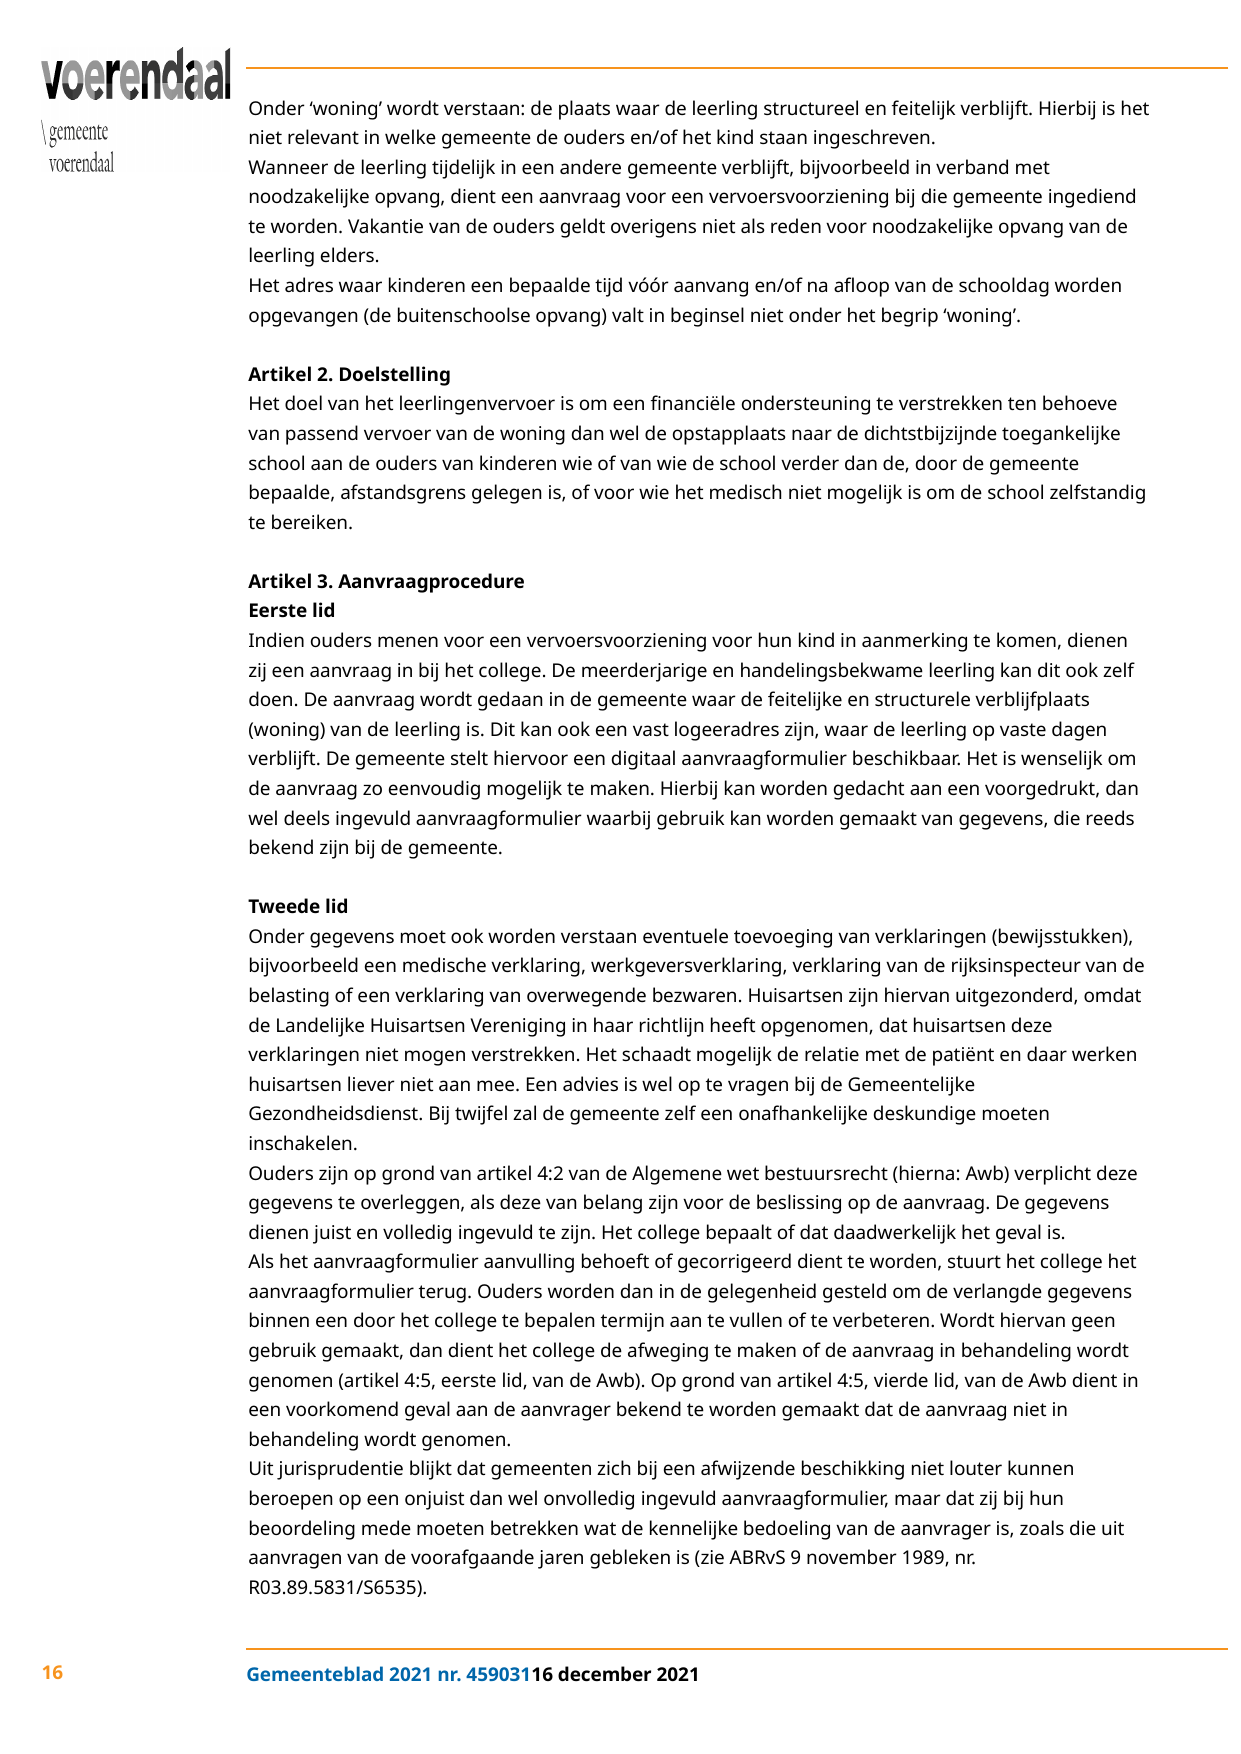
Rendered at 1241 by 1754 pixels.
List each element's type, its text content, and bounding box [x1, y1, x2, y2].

text Eerste lid [248, 598, 1152, 623]
text Ouders zijn op grond van artikel 4:2 van de Algemene wet bestuursrecht (hierna: Awb) verplicht deze gegevens te overleggen, als deze van belang zijn voor de beslissing op de aanvraag. De gegevens dienen juist en volledig ingevuld te zijn. Het college bepaalt of dat daadwerkelijk het geval is. [248, 1160, 1152, 1245]
text Onder ‘woning’ wordt verstaan: de plaats waar de leerling structureel en feitelijk verblijft. Hierbij is het niet relevant in welke gemeente de ouders en/of het kind staan ingeschreven. [248, 95, 1152, 150]
picture [41, 47, 231, 172]
text Indien ouders menen voor een vervoersvoorziening voor hun kind in aanmerking te komen, dienen zij een aanvraag in bij het college. De meerderjarige en handelingsbekwame leerling kan dit ook zelf doen. De aanvraag wordt gedaan in de gemeente waar de feitelijke en structurele verblijfplaats (woning) van de leerling is. Dit kan ook een vast logeeradres zijn, waar de leerling op vaste dagen verblijft. De gemeente stelt hiervoor een digitaal aanvraagformulier beschikbaar. Het is wenselijk om de aanvraag zo eenvoudig mogelijk te maken. Hierbij kan worden gedacht aan een voorgedrukt, dan wel deels ingevuld aanvraagformulier waarbij gebruik kan worden gemaakt van gegevens, die reeds bekend zijn bij de gemeente. [248, 627, 1152, 860]
text Het adres waar kinderen een bepaalde tijd vóór aanvang en/of na afloop van de schooldag worden opgevangen (de buitenschoolse opvang) valt in beginsel niet onder het begrip ‘woning’. [248, 272, 1152, 328]
text Artikel 2. Doelstelling [248, 361, 1152, 387]
text Wanneer de leerling tijdelijk in een andere gemeente verblijft, bijvoorbeeld in verband met noodzakelijke opvang, dient een aanvraag voor een vervoersvoorziening bij die gemeente ingediend te worden. Vakantie van de ouders geldt overigens niet als reden voor noodzakelijke opvang van de leerling elders. [248, 154, 1152, 268]
text Als het aanvraagformulier aanvulling behoeft of gecorrigeerd dient te worden, stuurt het college het aanvraagformulier terug. Ouders worden dan in de gelegenheid gesteld om de verlangde gegevens binnen een door het college te bepalen termijn aan te vullen of te verbeteren. Wordt hiervan geen gebruik gemaakt, dan dient het college de afweging te maken of de aanvraag in behandeling wordt genomen (artikel 4:5, eerste lid, van de Awb). Op grond van artikel 4:5, vierde lid, van de Awb dient in een voorkomend geval aan de aanvrager bekend te worden gemaakt dat de aanvraag niet in behandeling wordt genomen. [248, 1248, 1152, 1452]
text Artikel 3. Aanvraagprocedure [248, 568, 1152, 594]
text Het doel van het leerlingenvervoer is om een financiële ondersteuning te verstrekken ten behoeve van passend vervoer van de woning dan wel de opstapplaats naar de dichtstbijzijnde toegankelijke school aan de ouders van kinderen wie of van wie de school verder dan de, door de gemeente bepaalde, afstandsgrens gelegen is, of voor wie het medisch niet mogelijk is om de school zelfstandig te bereiken. [248, 391, 1152, 535]
text Tweede lid [248, 893, 1152, 919]
text Onder gegevens moet ook worden verstaan eventuele toevoeging van verklaringen (bewijsstukken), bijvoorbeeld een medische verklaring, werkgeversverklaring, verklaring van de rijksinspecteur van de belasting of een verklaring van overwegende bezwaren. Huisartsen zijn hiervan uitgezonderd, omdat de Landelijke Huisartsen Vereniging in haar richtlijn heeft opgenomen, dat huisartsen deze verklaringen niet mogen verstrekken. Het schaadt mogelijk de relatie met de patiënt en daar werken huisartsen liever niet aan mee. Een advies is wel op te vragen bij de Gemeentelijke Gezondheidsdienst. Bij twijfel zal de gemeente zelf een onafhankelijke deskundige moeten inschakelen. [248, 923, 1152, 1156]
text Uit jurisprudentie blijkt dat gemeenten zich bij een afwijzende beschikking niet louter kunnen beroepen op een onjuist dan wel onvolledig ingevuld aanvraagformulier, maar dat zij bij hun beoordeling mede moeten betrekken wat de kennelijke bedoeling van de aanvrager is, zoals die uit aanvragen van de voorafgaande jaren gebleken is (zie ABRvS 9 november 1989, nr. R03.89.5831/S6535). [248, 1456, 1152, 1600]
